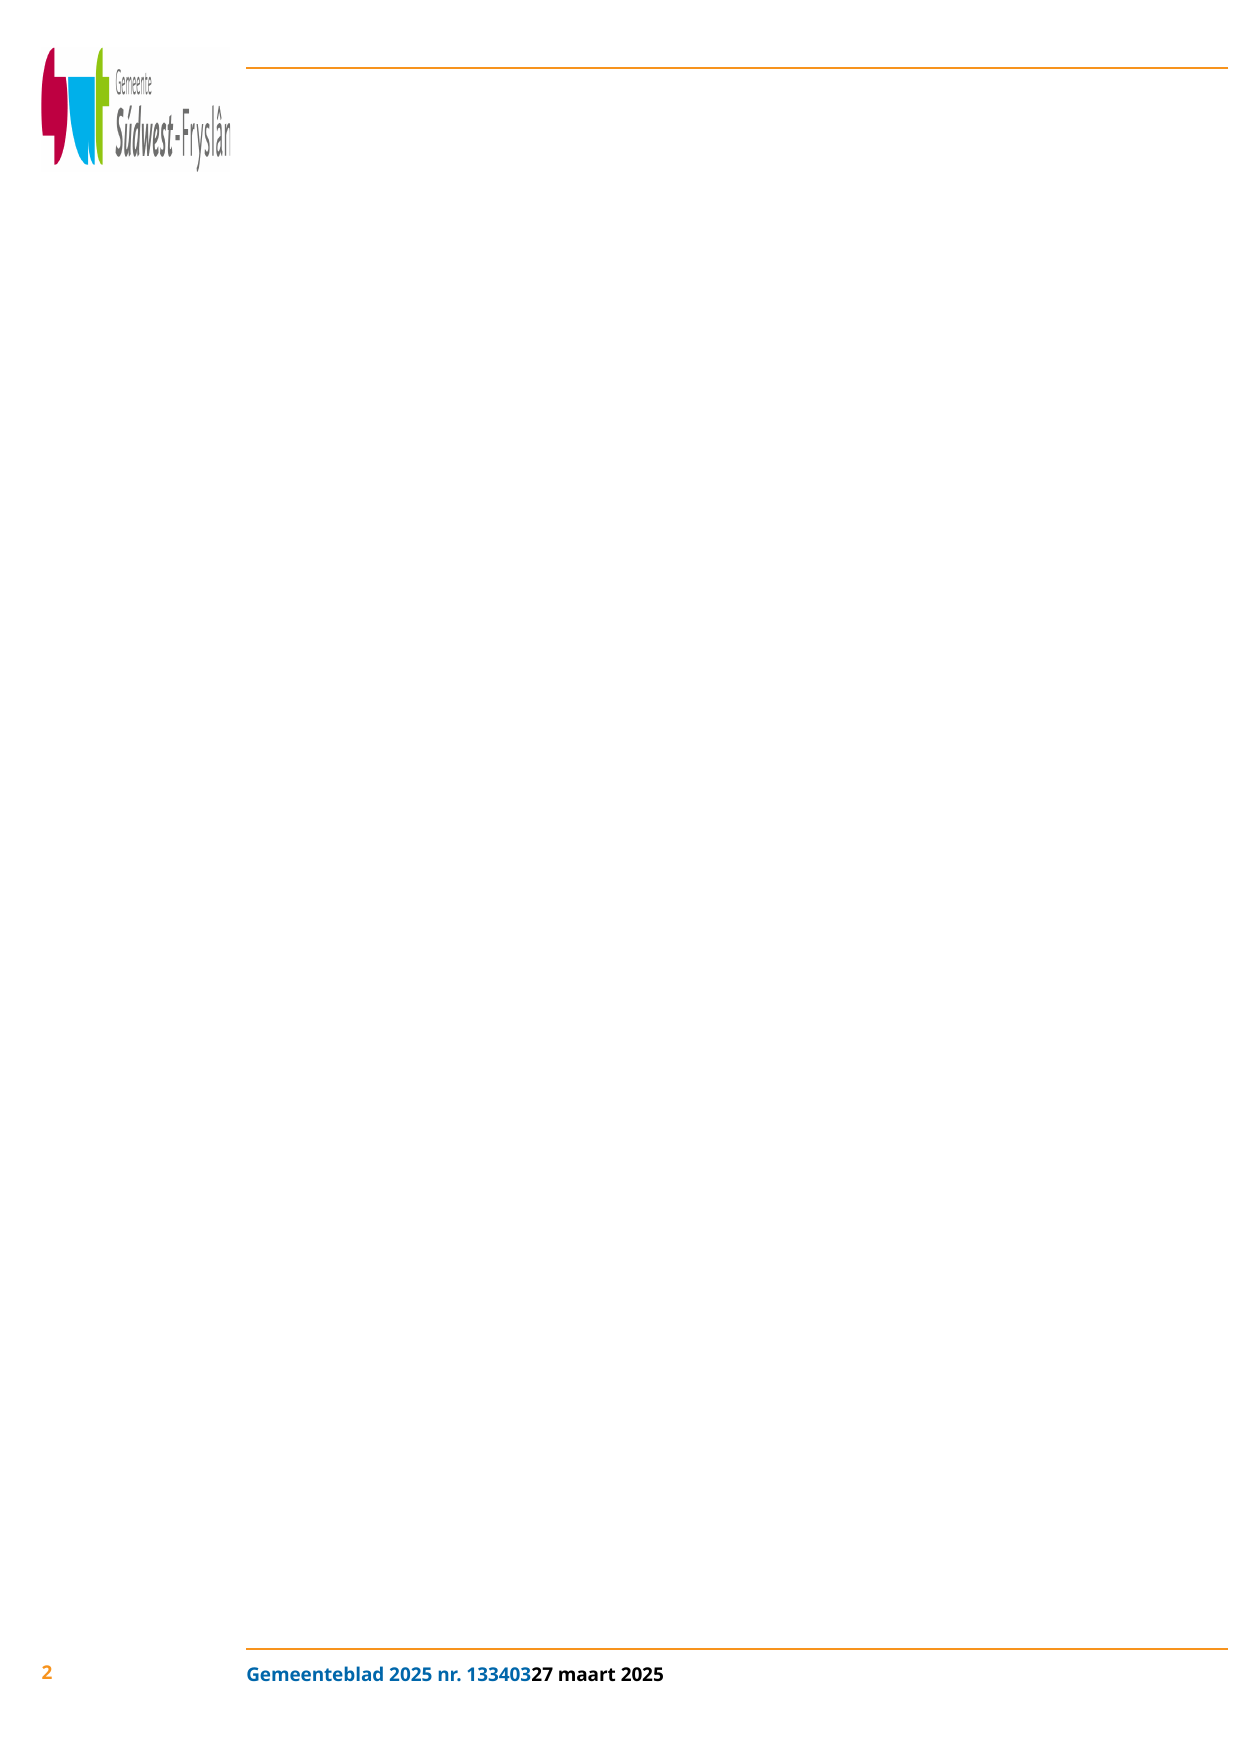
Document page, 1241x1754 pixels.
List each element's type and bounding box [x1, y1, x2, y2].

picture [41, 47, 231, 172]
